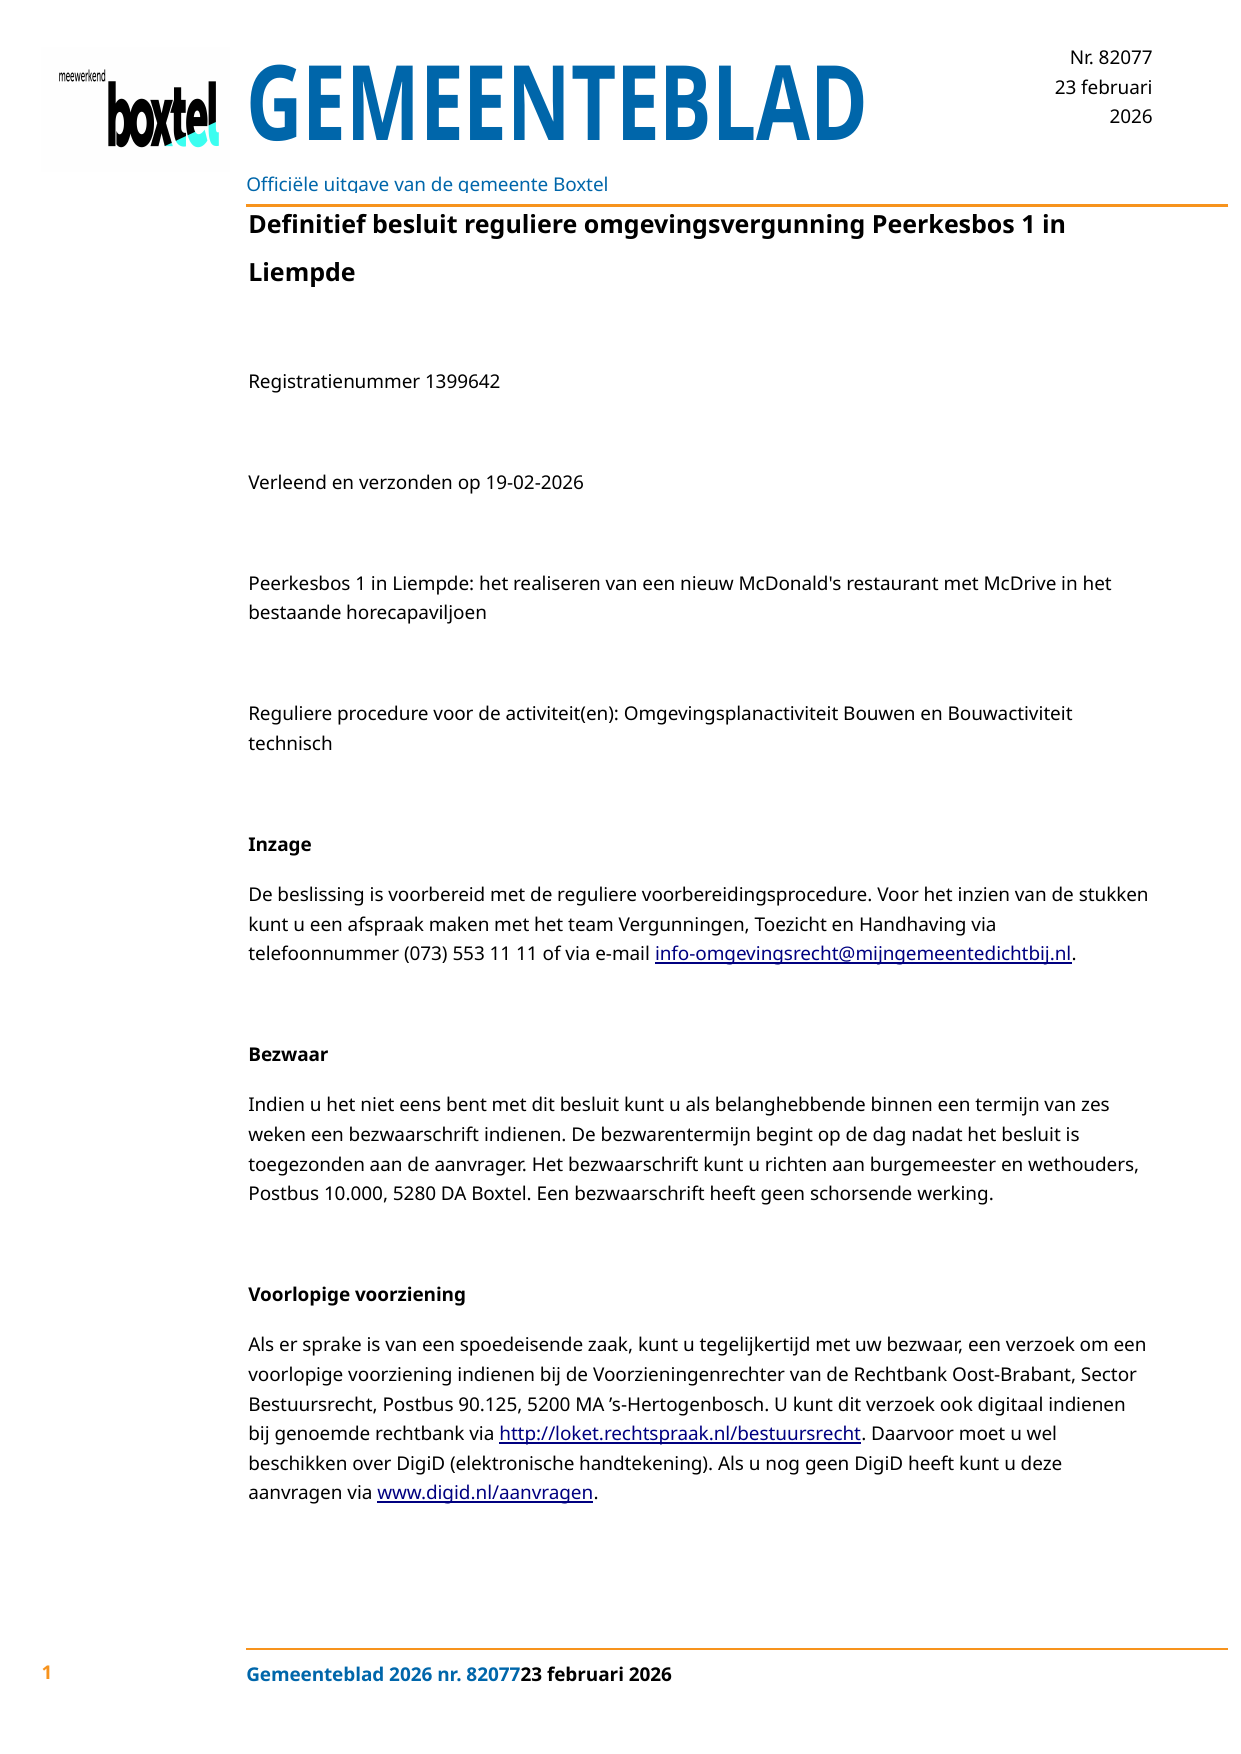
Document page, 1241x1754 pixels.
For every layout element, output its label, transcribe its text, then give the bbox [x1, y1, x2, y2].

picture [41, 47, 231, 172]
text Als er sprake is van een spoedeisende zaak, kunt u tegelijkertijd met uw bezwaar, een verzoek om een voorlopige voorziening indienen bij de Voorzieningenrechter van de Rechtbank Oost-Brabant, Sector Bestuursrecht, Postbus 90.125, 5200 MA ’s-Hertogenbosch. U kunt dit verzoek ook digitaal indienen bij genoemde rechtbank via http://loket.rechtspraak.nl/bestuursrecht. Daarvoor moet u wel beschikken over DigiD (elektronische handtekening). Als u nog geen DigiD heeft kunt u deze aanvragen via www.digid.nl/aanvragen. [248, 1332, 1152, 1505]
text Peerkesbos 1 in Liempde: het realiseren van een nieuw McDonald's restaurant met McDrive in het bestaande horecapaviljoen [248, 570, 1152, 625]
text De beslissing is voorbereid met de reguliere voorbereidingsprocedure. Voor het inzien van de stukken kunt u een afspraak maken met het team Vergunningen, Toezicht en Handhaving via telefoonnummer (073) 553 11 11 of via e-mail info-omgevingsrecht@mijngemeentedichtbij.nl. [248, 881, 1152, 966]
text Inzage [248, 831, 1152, 857]
text Registratienummer 1399642 [248, 368, 1152, 394]
text Reguliere procedure voor de activiteit(en): Omgevingsplanactiviteit Bouwen en Bouwactiviteit technisch [248, 700, 1152, 756]
text Definitief besluit reguliere omgevingsvergunning Peerkesbos 1 in Liempde [248, 207, 1152, 288]
text Voorlopige voorziening [248, 1281, 1152, 1307]
text Indien u het niet eens bent met dit besluit kunt u als belanghebbende binnen een termijn van zes weken een bezwaarschrift indienen. De bezwarentermijn begint op de dag nadat het besluit is toegezonden aan de aanvrager. Het bezwaarschrift kunt u richten aan burgemeester en wethouders, Postbus 10.000, 5280 DA Boxtel. Een bezwaarschrift heeft geen schorsende werking. [248, 1092, 1152, 1206]
text Bezwaar [248, 1041, 1152, 1067]
text Verleend en verzonden op 19-02-2026 [248, 469, 1152, 495]
